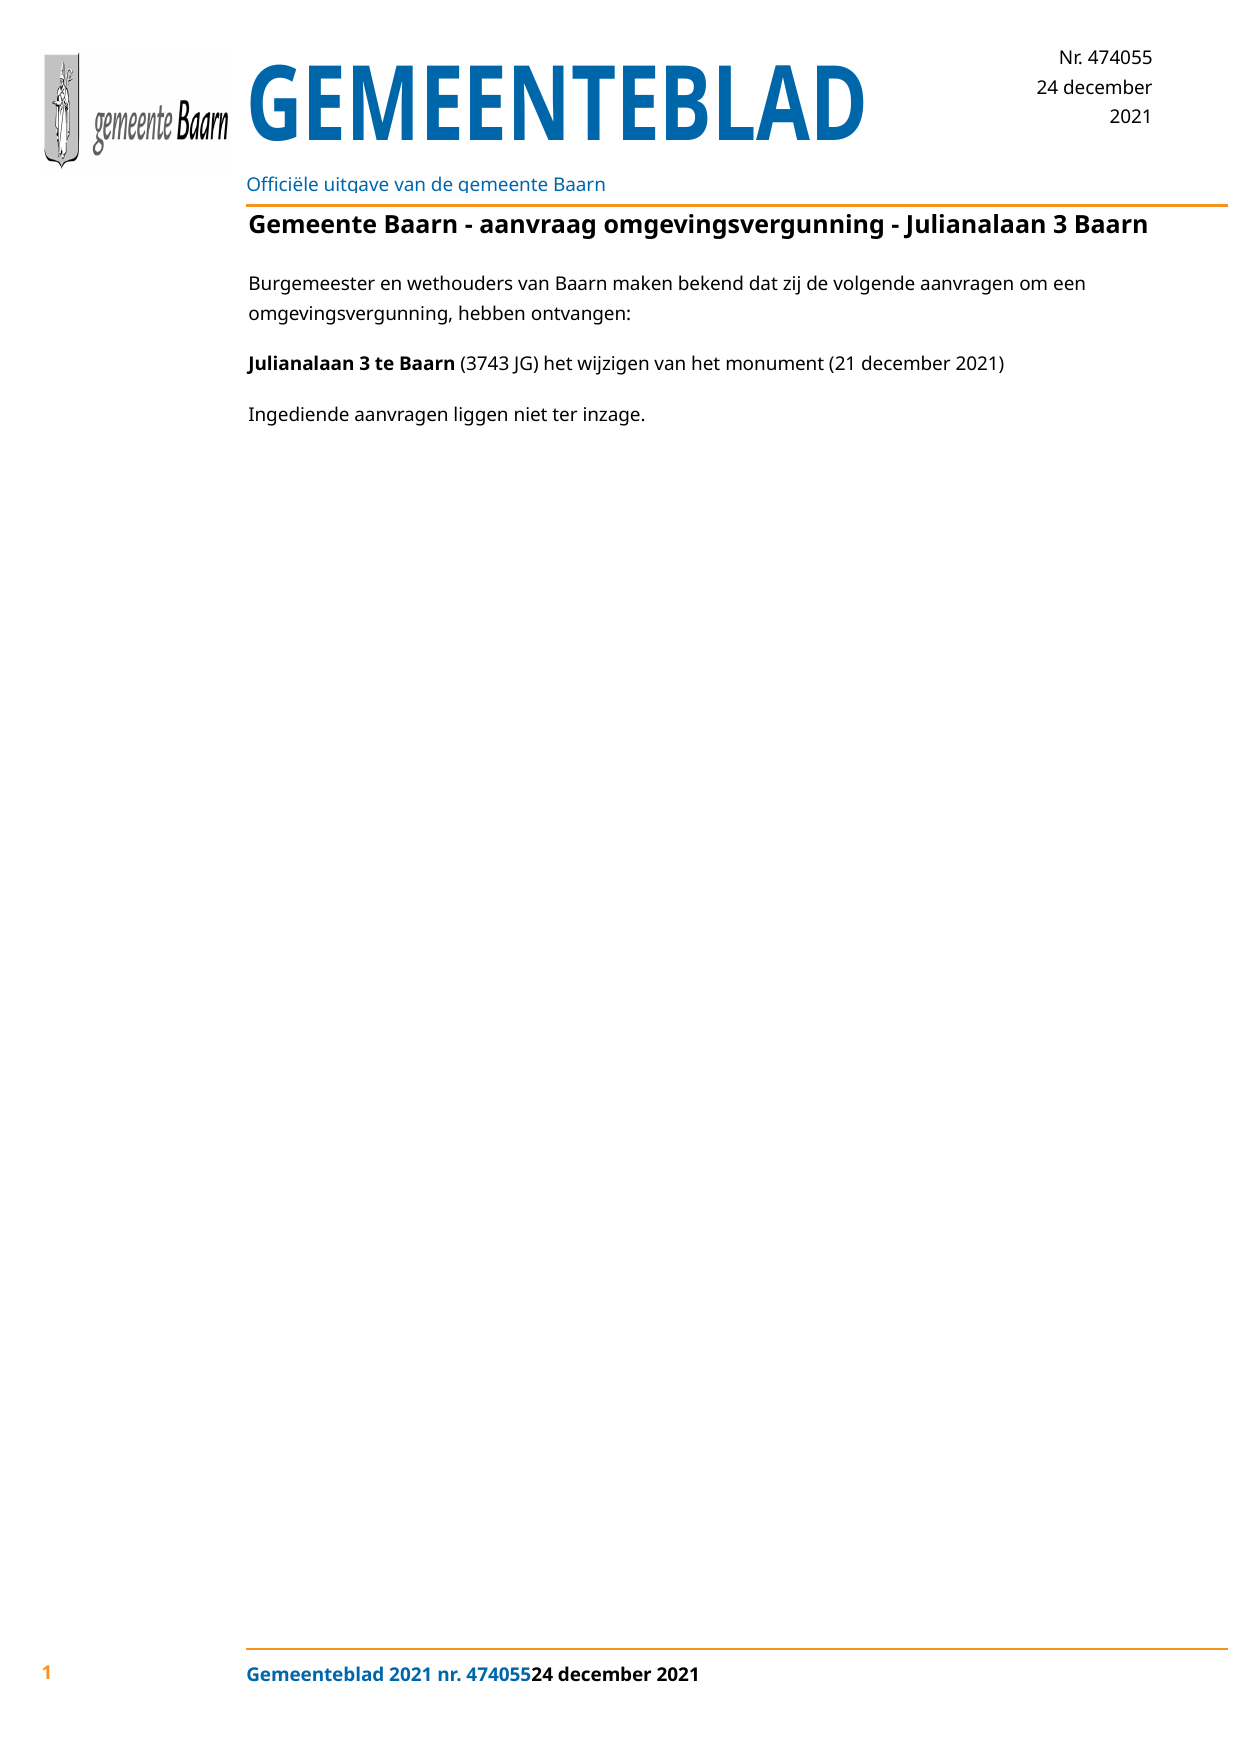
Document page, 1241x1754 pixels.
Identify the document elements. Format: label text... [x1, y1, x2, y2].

text Ingediende aanvragen liggen niet ter inzage. [248, 401, 1152, 426]
text Gemeente Baarn - aanvraag omgevingsvergunning - Julianalaan 3 Baarn [248, 207, 1152, 241]
picture [41, 47, 231, 172]
text Burgemeester en wethouders van Baarn maken bekend dat zij de volgende aanvragen om een omgevingsvergunning, hebben ontvangen: [248, 270, 1152, 326]
text Julianalaan 3 te Baarn (3743 JG) het wijzigen van het monument (21 december 2021) [248, 350, 1152, 376]
